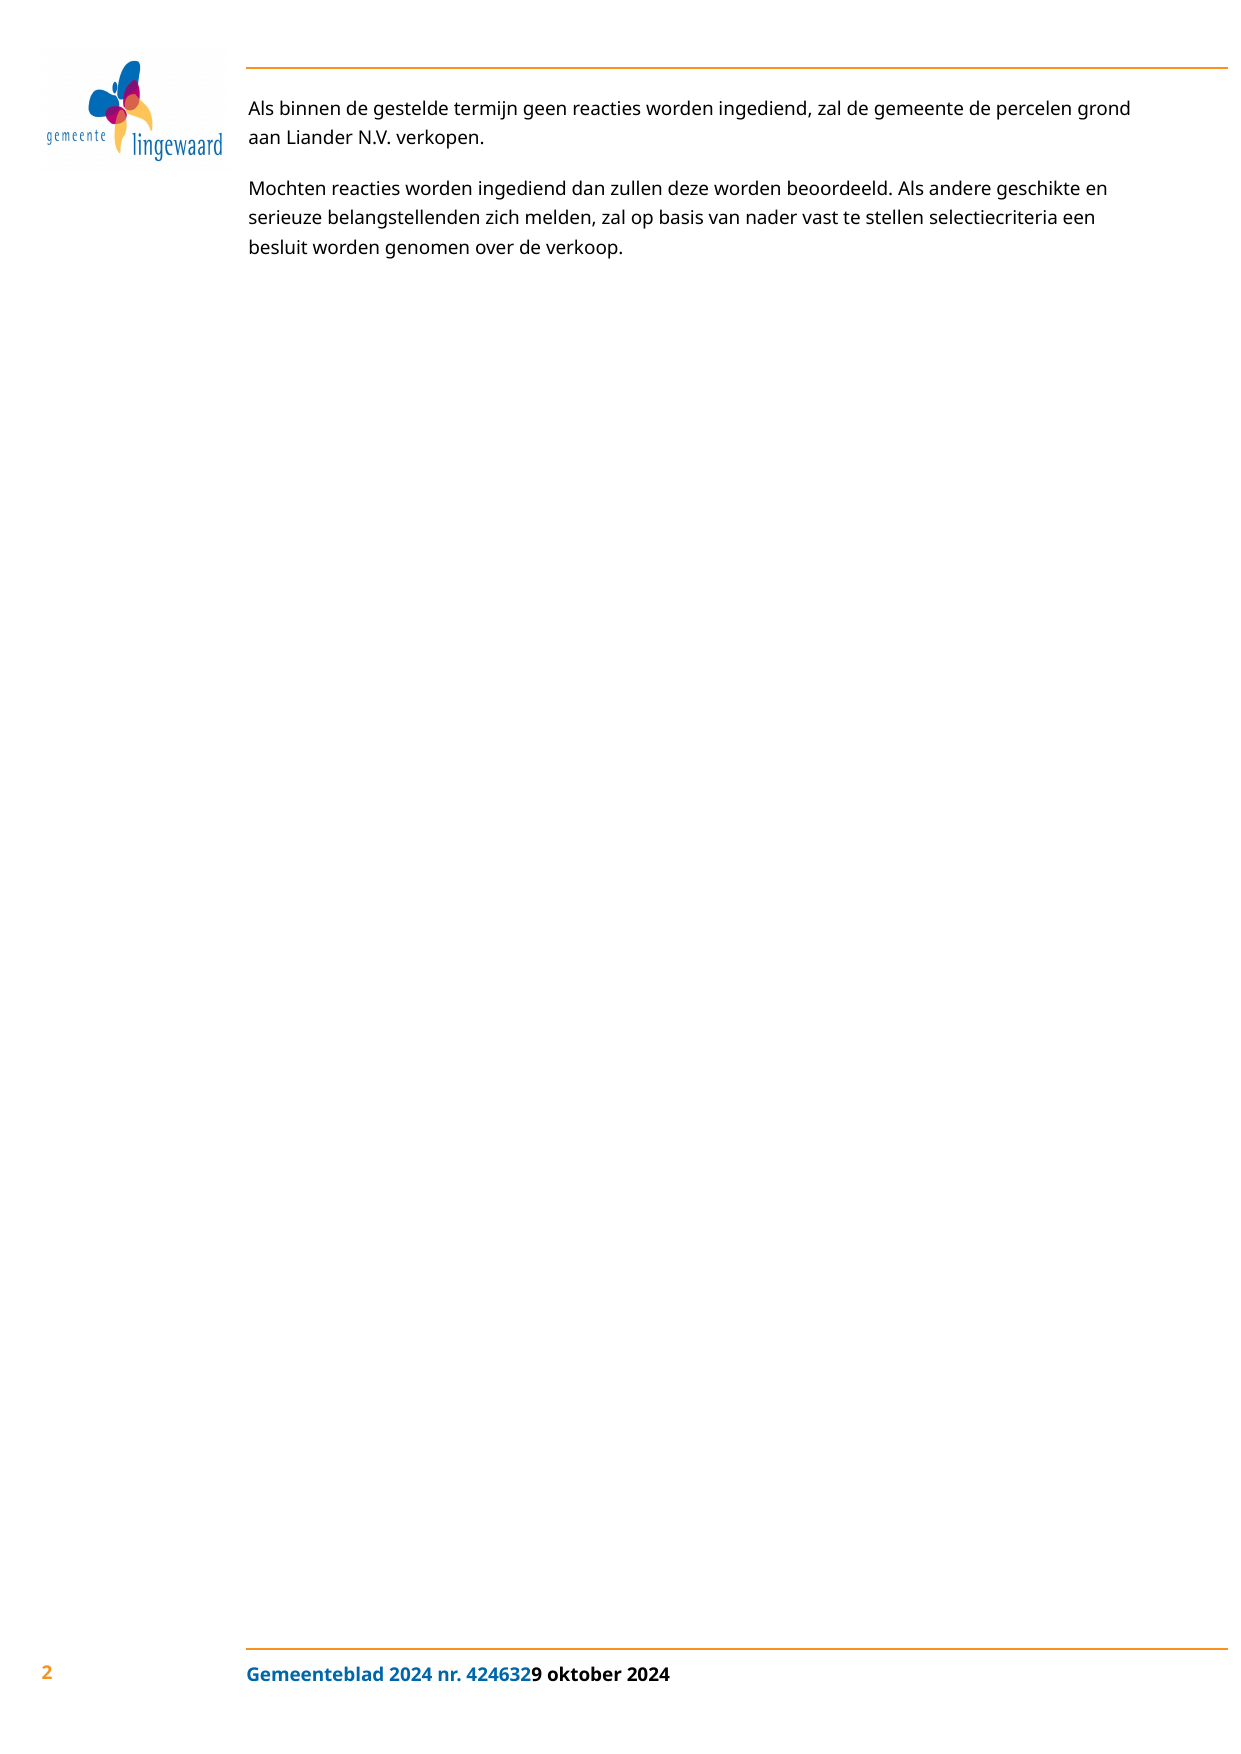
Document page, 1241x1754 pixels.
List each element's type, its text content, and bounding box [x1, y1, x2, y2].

text Als binnen de gestelde termijn geen reacties worden ingediend, zal de gemeente de percelen grond aan Liander N.V. verkopen. [248, 95, 1152, 150]
picture [41, 47, 231, 172]
text Mochten reacties worden ingediend dan zullen deze worden beoordeeld. Als andere geschikte en serieuze belangstellenden zich melden, zal op basis van nader vast te stellen selectiecriteria een besluit worden genomen over de verkoop. [248, 175, 1152, 260]
